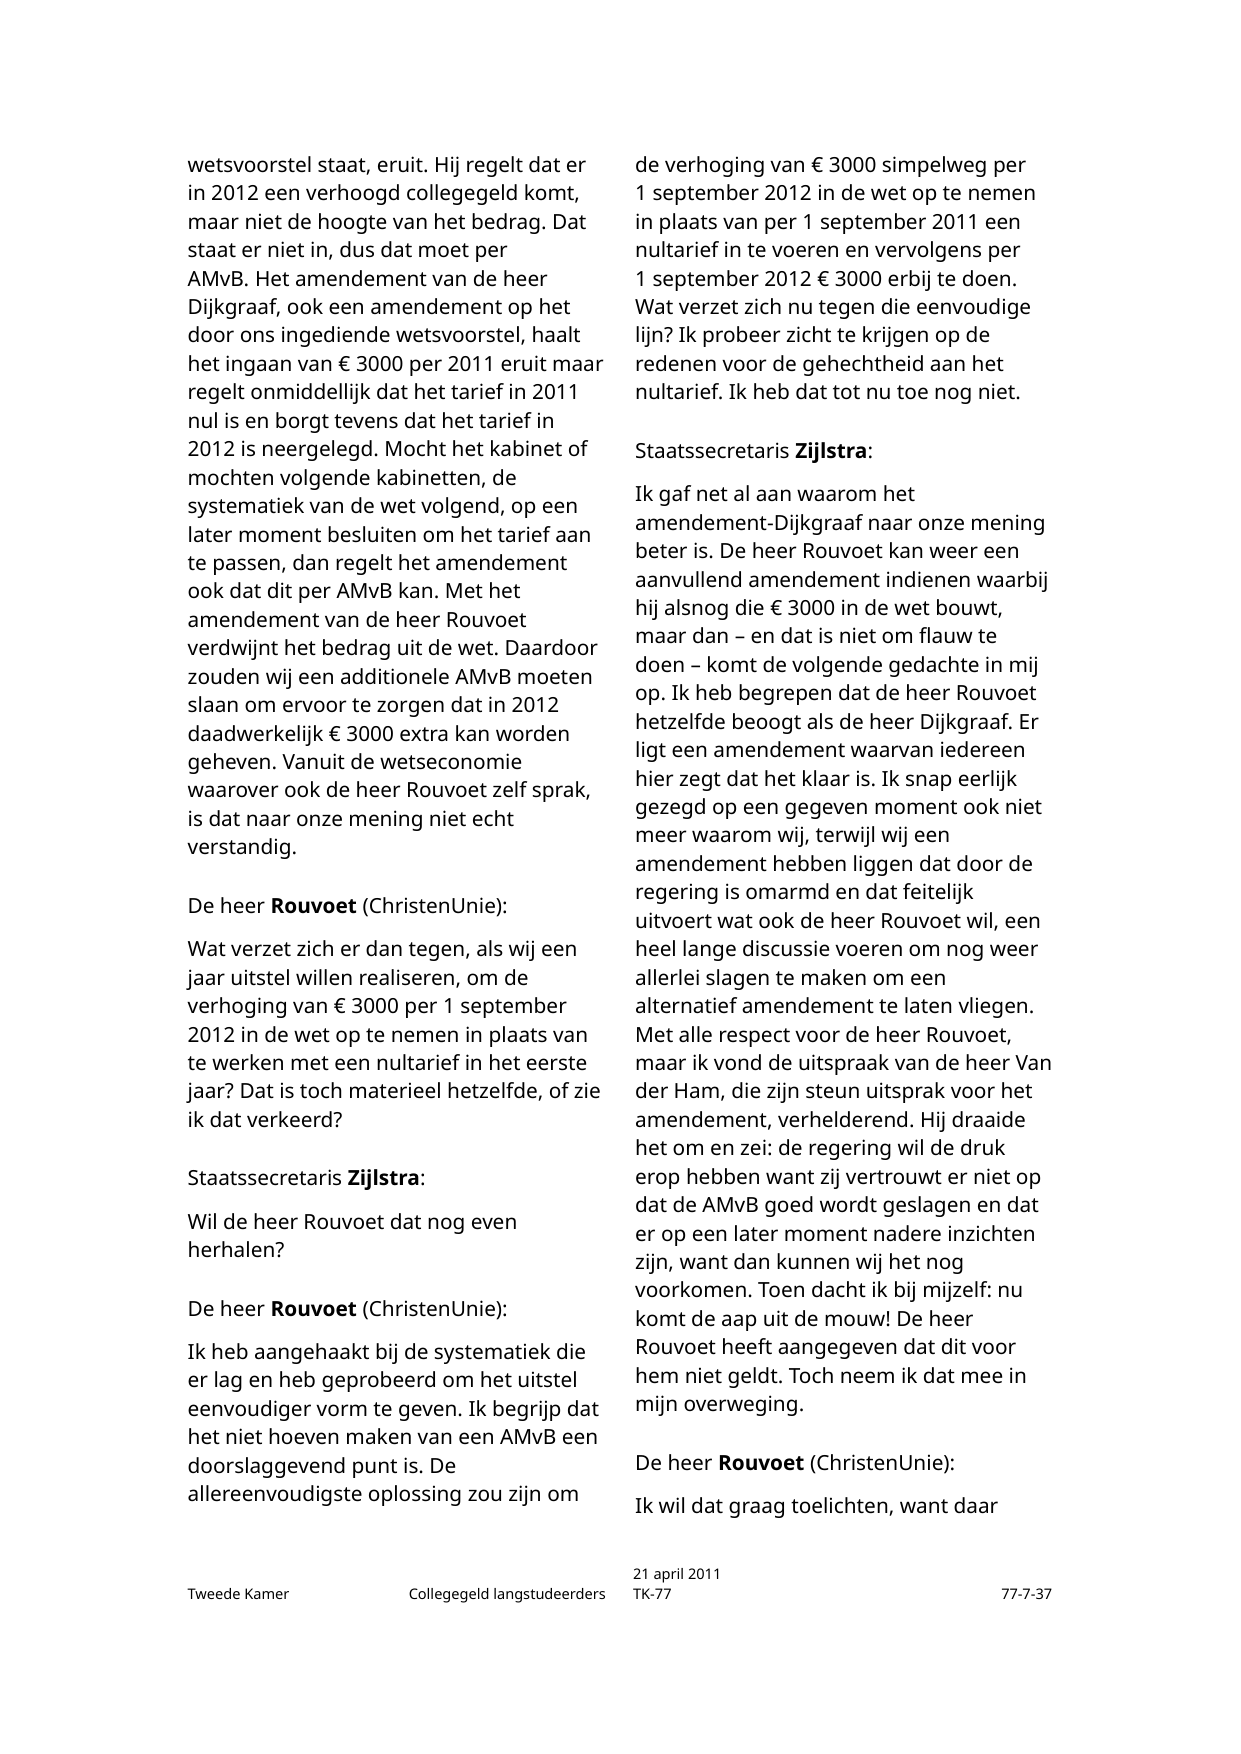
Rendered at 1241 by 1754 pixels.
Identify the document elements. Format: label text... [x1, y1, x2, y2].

text Wil de heer Rouvoet dat nog even herhalen? [187, 1207, 605, 1264]
text Staatssecretaris Zijlstra: [635, 436, 1053, 464]
text De heer Rouvoet (ChristenUnie): [187, 1294, 605, 1322]
text De heer Rouvoet (ChristenUnie): [635, 1448, 1053, 1476]
text De heer Rouvoet (ChristenUnie): [187, 891, 605, 919]
text Ik wil dat graag toelichten, want daar [635, 1491, 1053, 1520]
text Ik heb aangehaakt bij de systematiek die er lag en heb geprobeerd om het uitstel eenvoudiger vorm te geven. Ik begrijp dat het niet hoeven maken van een AMvB een doorslaggevend punt is. De allereenvoudigste oplossing zou zijn om [187, 1337, 605, 1508]
text Wat verzet zich er dan tegen, als wij een jaar uitstel willen realiseren, om de verhoging van € 3000 per 1 september 2012 in de wet op te nemen in plaats van te werken met een nultarief in het eerste jaar? Dat is toch materieel hetzelfde, of zie ik dat verkeerd? [187, 934, 605, 1133]
text de verhoging van € 3000 simpelweg per 1 september 2012 in de wet op te nemen in plaats van per 1 september 2011 een nultarief in te voeren en vervolgens per 1 september 2012 € 3000 erbij te doen. Wat verzet zich nu tegen die eenvoudige lijn? Ik probeer zicht te krijgen op de redenen voor de gehechtheid aan het nultarief. Ik heb dat tot nu toe nog niet. [635, 150, 1053, 406]
text Ik gaf net al aan waarom het amendement-Dijkgraaf naar onze mening beter is. De heer Rouvoet kan weer een aanvullend amendement indienen waarbij hij alsnog die € 3000 in de wet bouwt, maar dan – en dat is niet om flauw te doen – komt de volgende gedachte in mij op. Ik heb begrepen dat de heer Rouvoet hetzelfde beoogt als de heer Dijkgraaf. Er ligt een amendement waarvan iedereen hier zegt dat het klaar is. Ik snap eerlijk gezegd op een gegeven moment ook niet meer waarom wij, terwijl wij een amendement hebben liggen dat door de regering is omarmd en dat feitelijk uitvoert wat ook de heer Rouvoet wil, een heel lange discussie voeren om nog weer allerlei slagen te maken om een alternatief amendement te laten vliegen. Met alle respect voor de heer Rouvoet, maar ik vond de uitspraak van de heer Van der Ham, die zijn steun uitsprak voor het amendement, verhelderend. Hij draaide het om en zei: de regering wil de druk erop hebben want zij vertrouwt er niet op dat de AMvB goed wordt geslagen en dat er op een later moment nadere inzichten zijn, want dan kunnen wij het nog voorkomen. Toen dacht ik bij mijzelf: nu komt de aap uit de mouw! De heer Rouvoet heeft aangegeven dat dit voor hem niet geldt. Toch neem ik dat mee in mijn overweging. [635, 479, 1053, 1418]
text Staatssecretaris Zijlstra: [187, 1163, 605, 1192]
text wetsvoorstel staat, eruit. Hij regelt dat er in 2012 een verhoogd collegegeld komt, maar niet de hoogte van het bedrag. Dat staat er niet in, dus dat moet per AMvB. Het amendement van de heer Dijkgraaf, ook een amendement op het door ons ingediende wetsvoorstel, haalt het ingaan van € 3000 per 2011 eruit maar regelt onmiddellijk dat het tarief in 2011 nul is en borgt tevens dat het tarief in 2012 is neergelegd. Mocht het kabinet of mochten volgende kabinetten, de systematiek van de wet volgend, op een later moment besluiten om het tarief aan te passen, dan regelt het amendement ook dat dit per AMvB kan. Met het amendement van de heer Rouvoet verdwijnt het bedrag uit de wet. Daardoor zouden wij een additionele AMvB moeten slaan om ervoor te zorgen dat in 2012 daadwerkelijk € 3000 extra kan worden geheven. Vanuit de wetseconomie waarover ook de heer Rouvoet zelf sprak, is dat naar onze mening niet echt verstandig. [187, 150, 605, 861]
